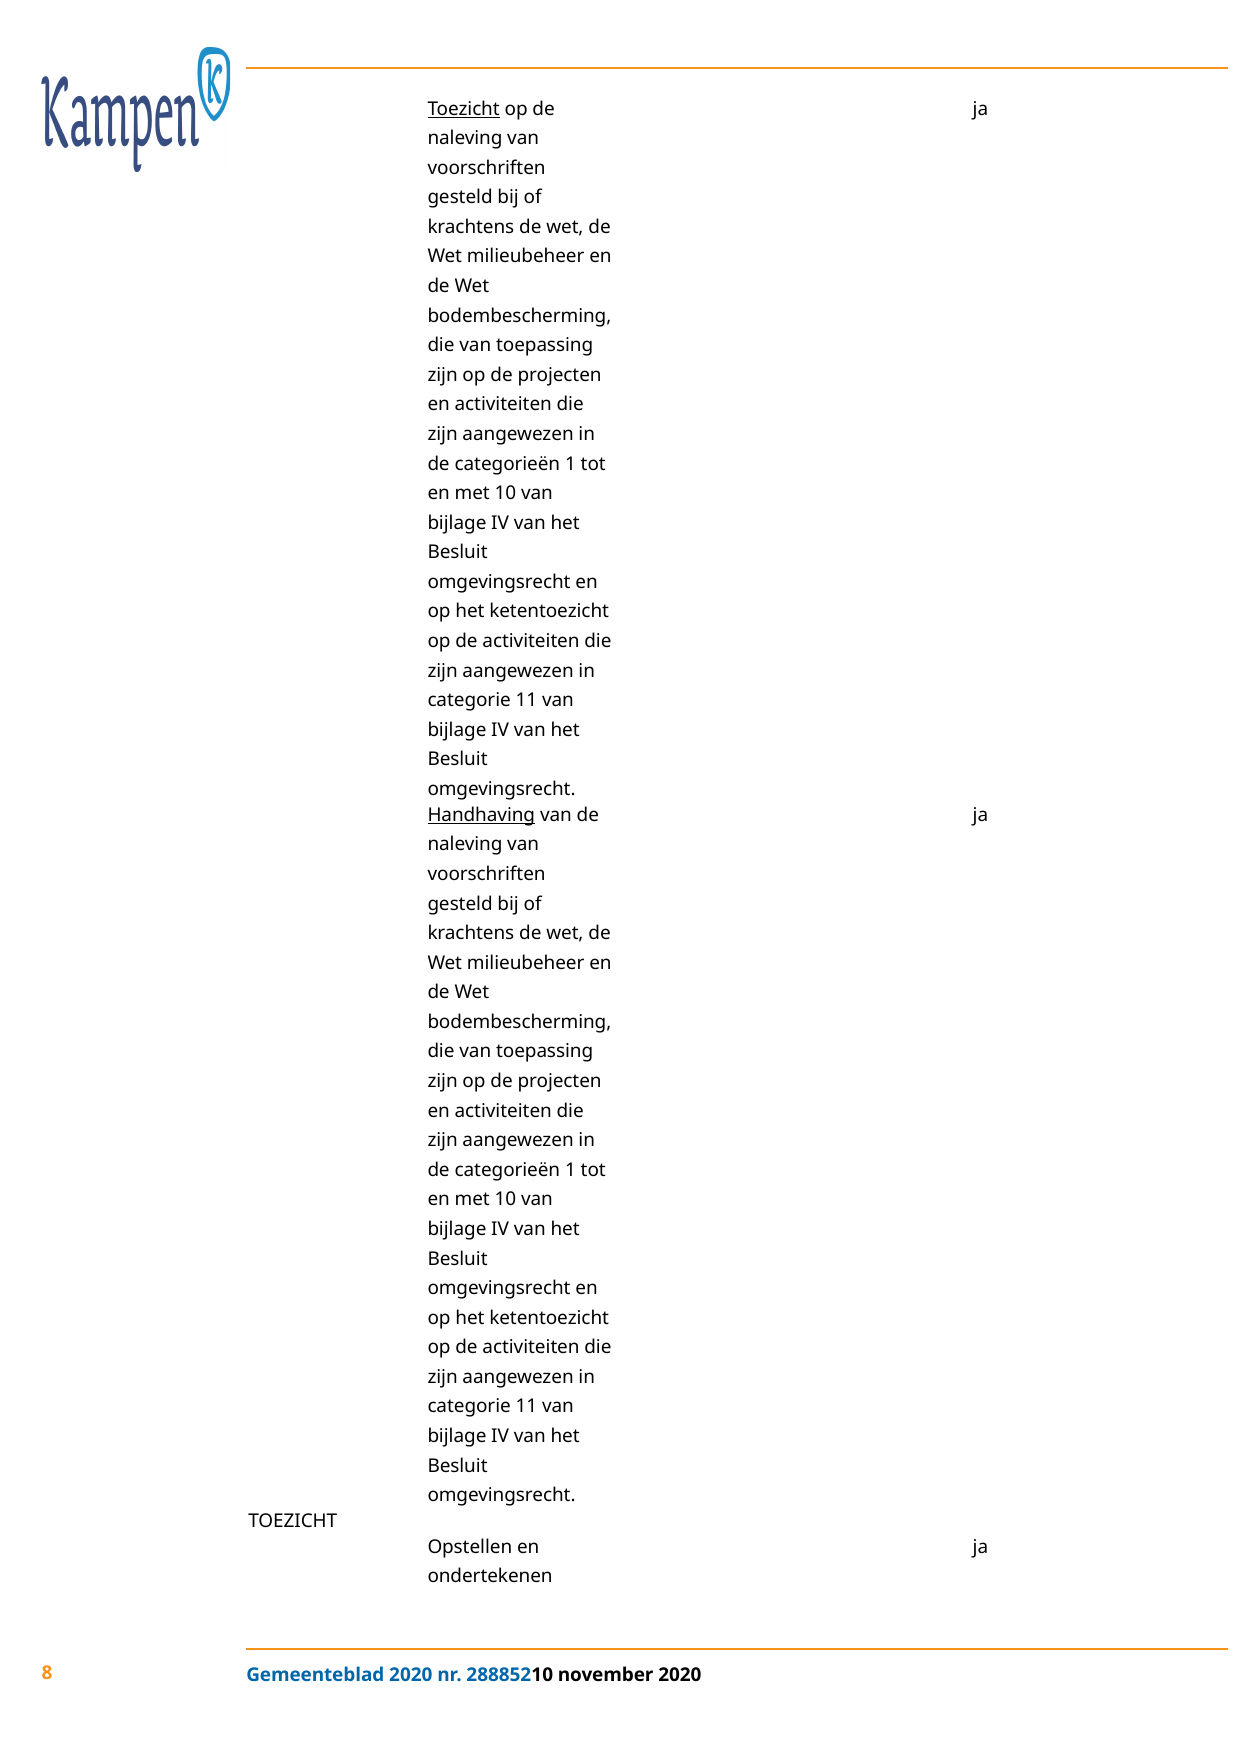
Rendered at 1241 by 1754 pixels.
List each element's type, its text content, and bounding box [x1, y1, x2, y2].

table_cell ja [973, 1533, 1152, 1588]
table_cell [793, 1507, 972, 1533]
table_cell ja [973, 95, 1152, 801]
table_cell ja [973, 801, 1152, 1507]
picture [41, 47, 231, 172]
table_cell [614, 1533, 793, 1588]
table_cell [973, 1507, 1152, 1533]
table_cell [614, 801, 793, 1507]
table_cell [793, 1533, 972, 1588]
table_cell Toezicht op de naleving van voorschriften gesteld bij of krachtens de wet, de Wet milieubeheer en de Wet bodembescherming, die van toepassing zijn op de projecten en activiteiten die zijn aangewezen in de categorieën 1 tot en met 10 van bijlage IV van het Besluit omgevingsrecht en op het ketentoezicht op de activiteiten die zijn aangewezen in categorie 11 van bijlage IV van het Besluit omgevingsrecht. [427, 95, 614, 801]
table_cell TOEZICHT [248, 1507, 427, 1533]
table_cell [793, 95, 972, 801]
table_cell [248, 801, 427, 1507]
table_cell Opstellen en ondertekenen [427, 1533, 614, 1588]
table_cell Handhaving van de naleving van voorschriften gesteld bij of krachtens de wet, de Wet milieubeheer en de Wet bodembescherming, die van toepassing zijn op de projecten en activiteiten die zijn aangewezen in de categorieën 1 tot en met 10 van bijlage IV van het Besluit omgevingsrecht en op het ketentoezicht op de activiteiten die zijn aangewezen in categorie 11 van bijlage IV van het Besluit omgevingsrecht. [427, 801, 614, 1507]
table_cell [793, 801, 972, 1507]
table_cell [248, 1533, 427, 1588]
table_cell [248, 95, 427, 801]
table_cell [614, 1507, 793, 1533]
table_cell [614, 95, 793, 801]
table_cell [427, 1507, 614, 1533]
